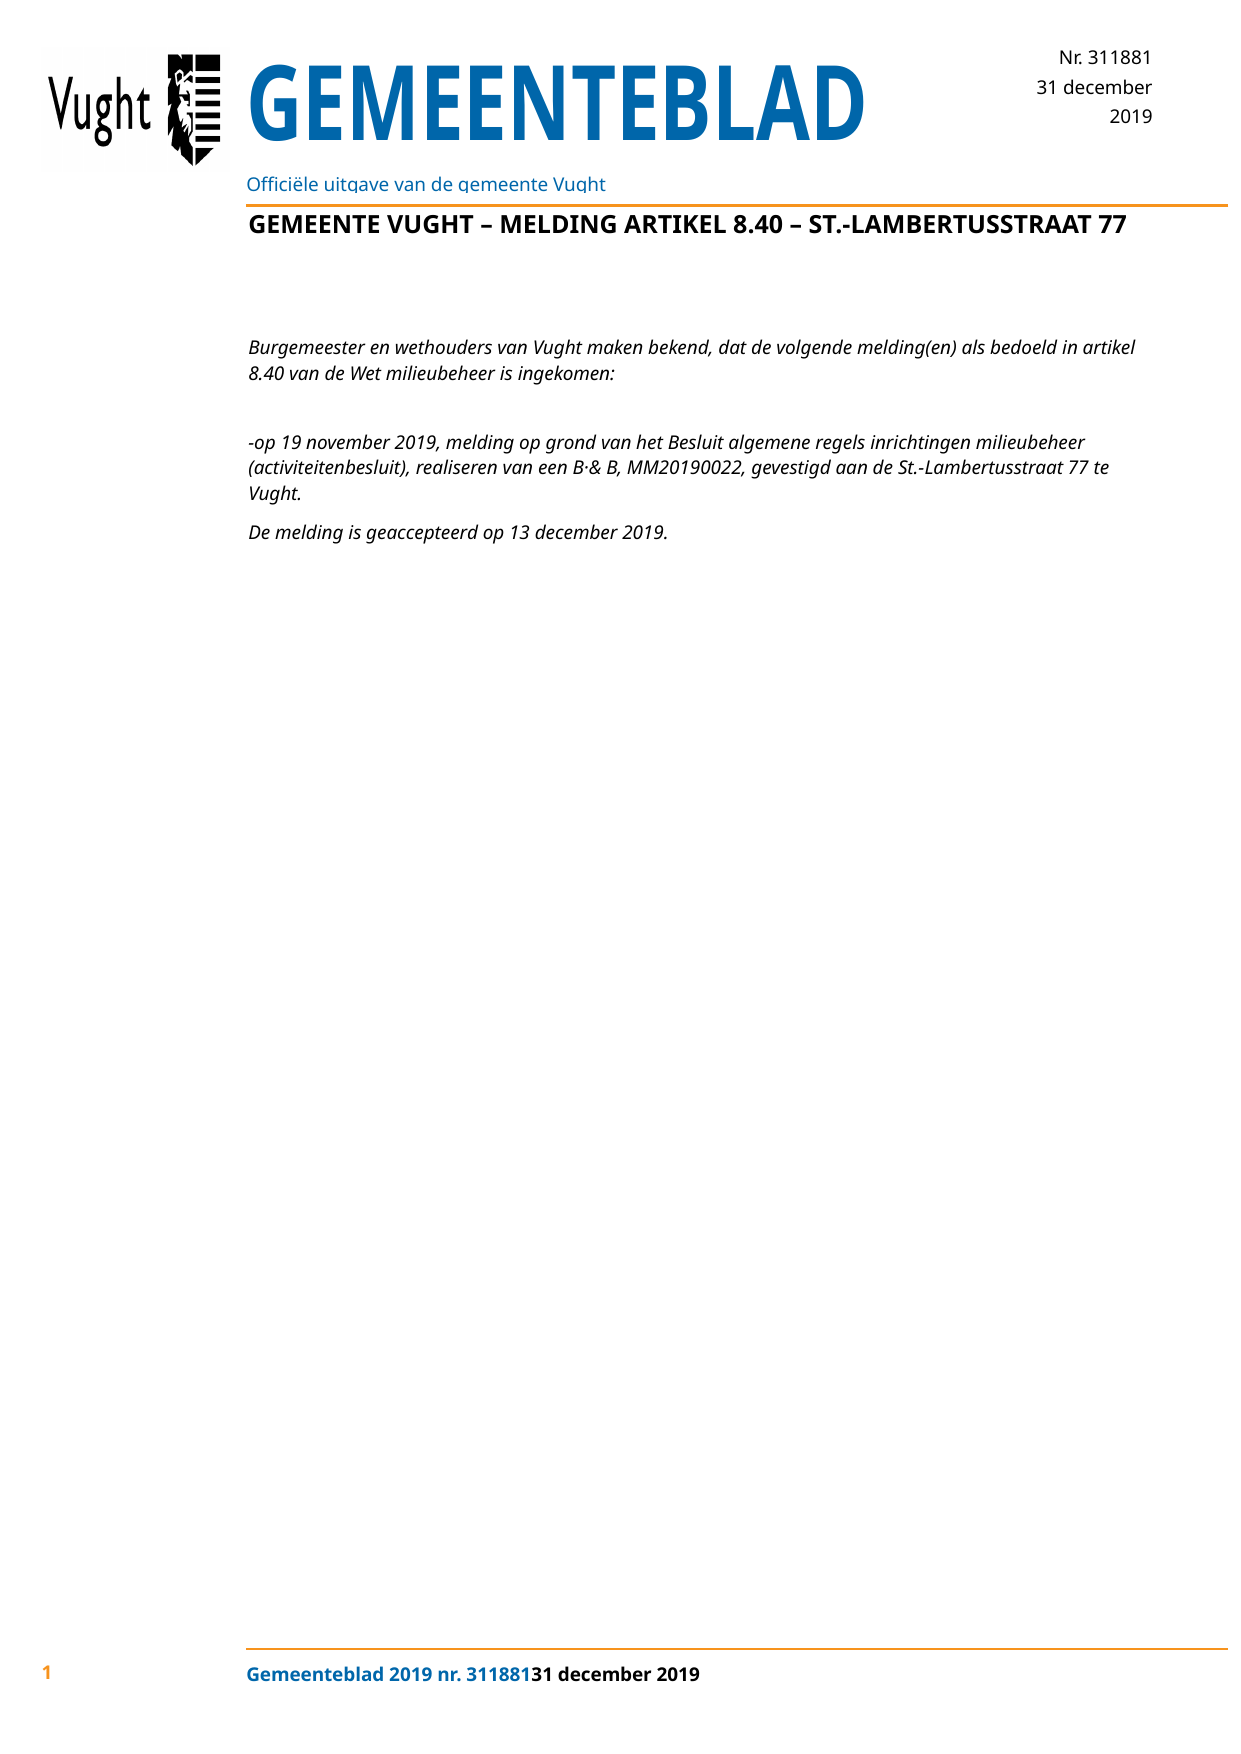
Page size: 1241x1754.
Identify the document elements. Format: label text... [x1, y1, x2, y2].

text De melding is geaccepteerd op 13 december 2019. [248, 519, 1152, 545]
text Burgemeester en wethouders van Vught maken bekend, dat de volgende melding(en) als bedoeld in artikel 8.40 van de Wet milieubeheer is ingekomen: [248, 334, 1152, 386]
picture [41, 47, 231, 172]
text GEMEENTE VUGHT – MELDING ARTIKEL 8.40 – ST.-LAMBERTUSSTRAAT 77 [248, 207, 1152, 241]
text -op 19 november 2019, melding op grond van het Besluit algemene regels inrichtingen milieubeheer (activiteitenbesluit), realiseren van een B·& B, MM20190022, gevestigd aan de St.-Lambertusstraat 77 te Vught. [248, 429, 1152, 506]
